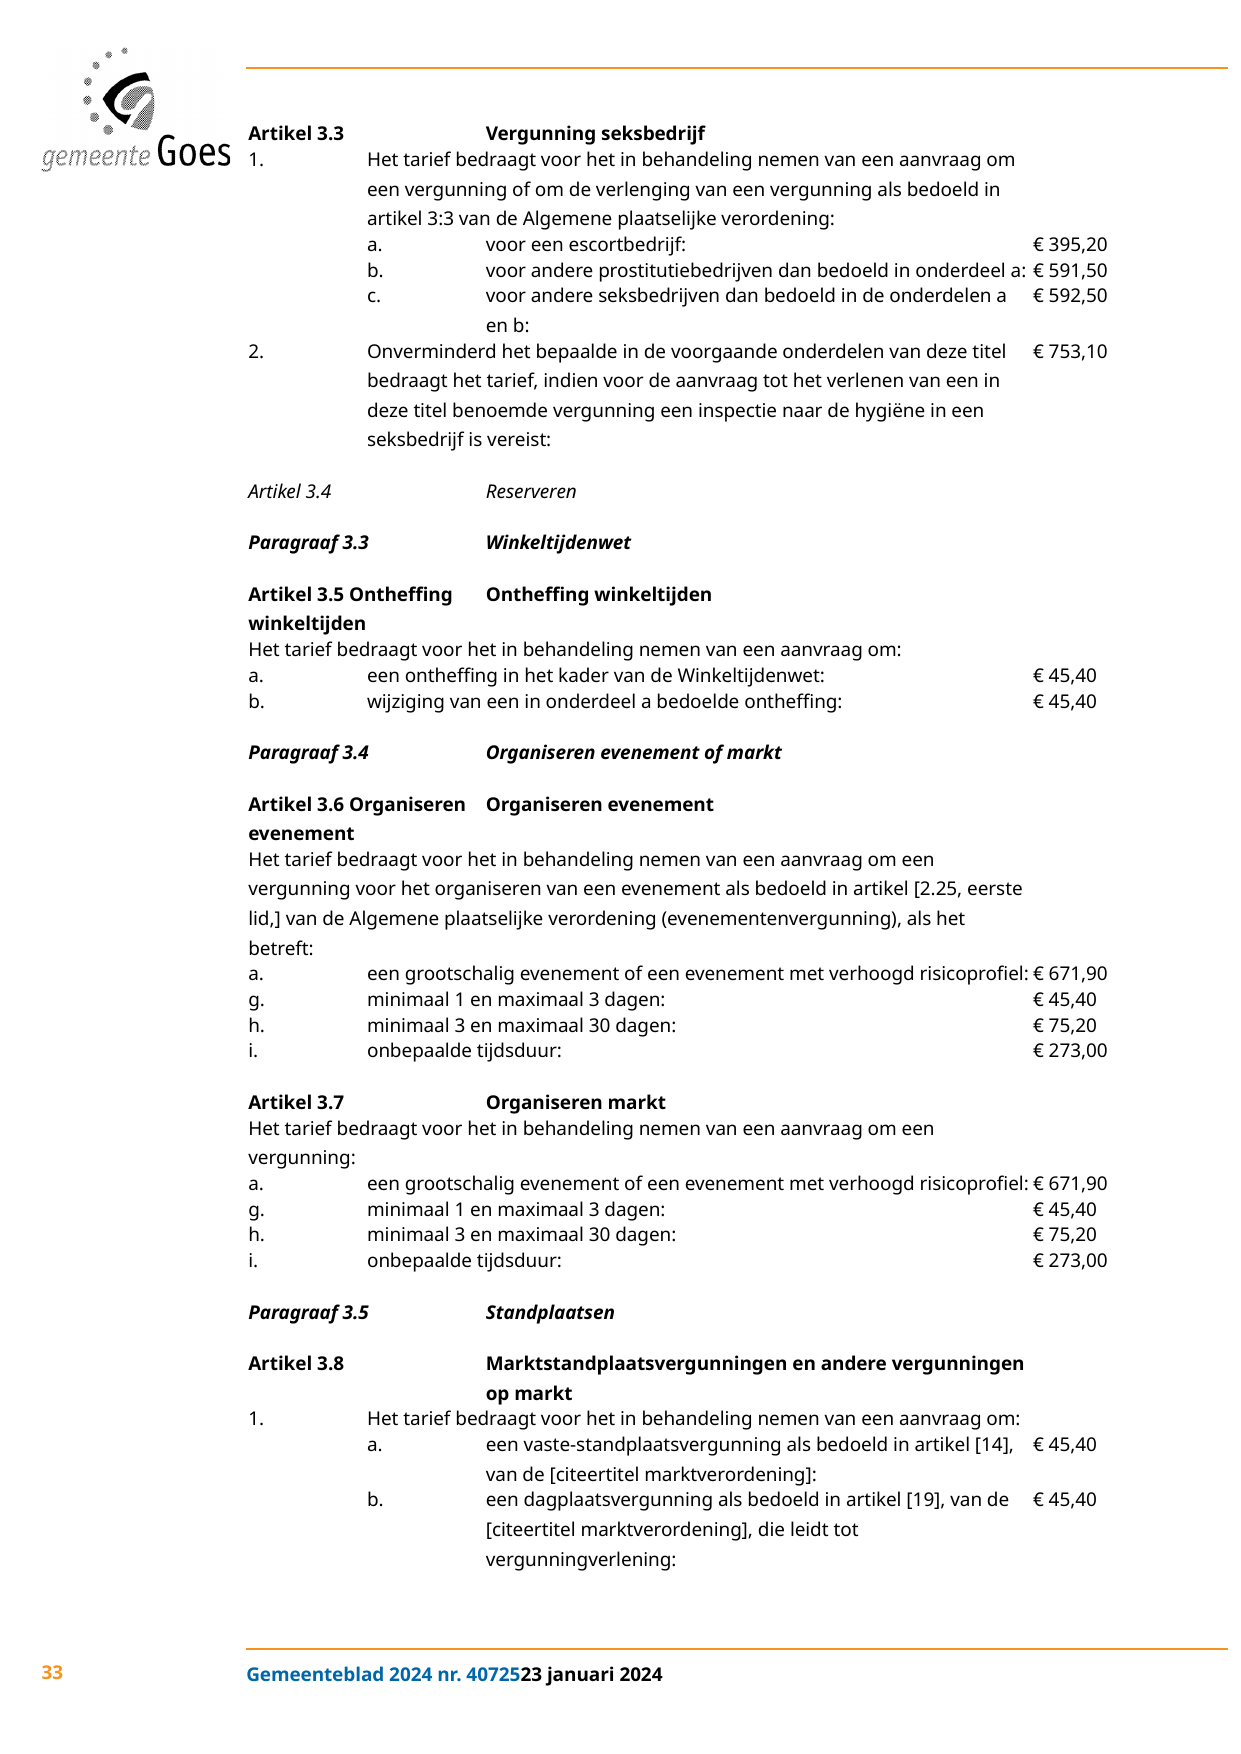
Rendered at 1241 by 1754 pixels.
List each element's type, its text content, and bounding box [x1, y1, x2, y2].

table_cell een dagplaatsvergunning als bedoeld in artikel [19], van de [citeertitel marktverordening], die leidt tot vergunningverlening: [486, 1487, 1033, 1572]
table_cell € 753,10 [1033, 338, 1152, 452]
table_cell € 45,40 [1033, 1431, 1152, 1487]
table_cell [367, 1273, 486, 1299]
table_cell [248, 283, 367, 338]
table_cell h. [248, 1222, 367, 1247]
table_cell [248, 257, 367, 283]
table_cell [1033, 504, 1152, 529]
table_cell Het tarief bedraagt voor het in behandeling nemen van een aanvraag om: [248, 636, 1033, 662]
table_cell minimaal 1 en maximaal 3 dagen: [367, 986, 1033, 1012]
table_cell [1033, 1115, 1152, 1170]
table_cell [367, 555, 486, 581]
table_cell [367, 453, 486, 478]
table_cell [486, 1064, 1033, 1089]
table_cell [248, 1572, 367, 1597]
table_cell [248, 1431, 367, 1487]
table_cell minimaal 3 en maximaal 30 dagen: [367, 1012, 1033, 1038]
table_cell [1033, 1299, 1152, 1324]
table_cell Ontheffing winkeltijden [486, 581, 1033, 636]
table_cell een grootschalig evenement of een evenement met verhoogd risicoprofiel: [367, 1170, 1033, 1196]
table_cell een ontheffing in het kader van de Winkeltijdenwet: [367, 662, 1033, 688]
table_cell b. [248, 688, 367, 713]
table_cell [248, 231, 367, 257]
table_cell € 395,20 [1033, 231, 1152, 257]
table_cell [1033, 146, 1152, 231]
table_cell b. [367, 257, 486, 283]
table_cell € 592,50 [1033, 283, 1152, 338]
table_cell [367, 714, 486, 739]
table_cell [248, 504, 367, 529]
table_cell [248, 714, 367, 739]
table_cell [248, 1064, 367, 1089]
table_cell [1033, 846, 1152, 961]
table_cell 2. [248, 338, 367, 452]
table_cell [486, 555, 1033, 581]
table_cell [1033, 581, 1152, 636]
table_cell [1033, 95, 1152, 121]
table_cell g. [248, 986, 367, 1012]
table_cell voor een escortbedrijf: [486, 231, 1033, 257]
table_cell [248, 453, 367, 478]
table_cell [1033, 1325, 1152, 1350]
table_cell [248, 95, 367, 121]
table_cell [1033, 1572, 1152, 1597]
table_cell [486, 504, 1033, 529]
table_cell [1033, 121, 1152, 146]
table_cell [486, 714, 1033, 739]
table_cell € 45,40 [1033, 1196, 1152, 1222]
table_cell Artikel 3.4 [248, 478, 486, 504]
table_cell [1033, 765, 1152, 791]
table_cell Vergunning seksbedrijf [486, 121, 1033, 146]
table_cell Artikel 3.6 Organiseren evenement [248, 791, 486, 846]
table_cell minimaal 3 en maximaal 30 dagen: [367, 1222, 1033, 1247]
table_cell € 273,00 [1033, 1248, 1152, 1273]
table_cell a. [248, 662, 367, 688]
table_cell Onverminderd het bepaalde in de voorgaande onderdelen van deze titel bedraagt het tarief, indien voor de aanvraag tot het verlenen van een in deze titel benoemde vergunning een inspectie naar de hygiëne in een seksbedrijf is vereist: [367, 338, 1033, 452]
table_cell [1033, 714, 1152, 739]
table_cell Paragraaf 3.3 [248, 530, 486, 555]
table_cell wijziging van een in onderdeel a bedoelde ontheffing: [367, 688, 1033, 713]
table_cell [367, 1325, 486, 1350]
table_cell Artikel 3.8 [248, 1350, 486, 1406]
table_cell Reserveren [486, 478, 1033, 504]
table_cell € 671,90 [1033, 1170, 1152, 1196]
table_cell i. [248, 1248, 367, 1273]
table_cell [486, 453, 1033, 478]
table_cell [1033, 453, 1152, 478]
table_cell Het tarief bedraagt voor het in behandeling nemen van een aanvraag om een vergunning of om de verlenging van een vergunning als bedoeld in artikel 3:3 van de Algemene plaatselijke verordening: [367, 146, 1033, 231]
table_cell € 75,20 [1033, 1222, 1152, 1247]
table_cell [1033, 1273, 1152, 1299]
table_cell [248, 555, 367, 581]
table_cell voor andere prostitutiebedrijven dan bedoeld in onderdeel a: [486, 257, 1033, 283]
table_cell [1033, 478, 1152, 504]
table_cell Organiseren markt [486, 1089, 1033, 1115]
table_cell [1033, 636, 1152, 662]
table_cell a. [367, 1431, 486, 1487]
picture [41, 47, 231, 172]
table_cell Het tarief bedraagt voor het in behandeling nemen van een aanvraag om een vergunning voor het organiseren van een evenement als bedoeld in artikel [2.25, eerste lid,] van de Algemene plaatselijke verordening (evenementenvergunning), als het betreft: [248, 846, 1033, 961]
table_cell Paragraaf 3.4 [248, 739, 486, 765]
table_cell € 671,90 [1033, 961, 1152, 986]
table_cell b. [367, 1487, 486, 1572]
table_cell Winkeltijdenwet [486, 530, 1033, 555]
table_cell [1033, 1350, 1152, 1406]
table_cell [486, 765, 1033, 791]
table_cell [248, 1325, 367, 1350]
table_cell Het tarief bedraagt voor het in behandeling nemen van een aanvraag om een vergunning: [248, 1115, 1033, 1170]
table_cell c. [367, 283, 486, 338]
table_cell i. [248, 1038, 367, 1063]
table_cell a. [367, 231, 486, 257]
table_cell [367, 765, 486, 791]
table_cell [1033, 530, 1152, 555]
table_cell [1033, 791, 1152, 846]
table_cell [1033, 739, 1152, 765]
table_cell a. [248, 961, 367, 986]
table_cell [486, 1273, 1033, 1299]
table_cell [1033, 1064, 1152, 1089]
table_cell een grootschalig evenement of een evenement met verhoogd risicoprofiel: [367, 961, 1033, 986]
table_cell Het tarief bedraagt voor het in behandeling nemen van een aanvraag om: [367, 1406, 1033, 1431]
table_cell € 45,40 [1033, 688, 1152, 713]
table_cell € 273,00 [1033, 1038, 1152, 1063]
table_cell h. [248, 1012, 367, 1038]
table_cell [248, 765, 367, 791]
table_cell 1. [248, 146, 367, 231]
table_cell [1033, 555, 1152, 581]
table_cell [248, 1273, 367, 1299]
table_cell [367, 95, 486, 121]
table_cell Artikel 3.5 Ontheffing winkeltijden [248, 581, 486, 636]
table_cell [486, 1325, 1033, 1350]
table_cell a. [248, 1170, 367, 1196]
table_cell onbepaalde tijdsduur: [367, 1248, 1033, 1273]
table_cell minimaal 1 en maximaal 3 dagen: [367, 1196, 1033, 1222]
table_cell onbepaalde tijdsduur: [367, 1038, 1033, 1063]
table_cell € 45,40 [1033, 662, 1152, 688]
table_cell [1033, 1406, 1152, 1431]
table_cell voor andere seksbedrijven dan bedoeld in de onderdelen a en b: [486, 283, 1033, 338]
table_cell € 45,40 [1033, 1487, 1152, 1572]
table_cell Organiseren evenement of markt [486, 739, 1033, 765]
table_cell € 75,20 [1033, 1012, 1152, 1038]
table_cell [248, 1487, 367, 1572]
table_cell [367, 504, 486, 529]
table_cell Organiseren evenement [486, 791, 1033, 846]
table_cell [486, 1572, 1033, 1597]
table_cell [367, 1572, 486, 1597]
table_cell 1. [248, 1406, 367, 1431]
table_cell € 591,50 [1033, 257, 1152, 283]
table_cell een vaste-standplaatsvergunning als bedoeld in artikel [14], van de [citeertitel marktverordening]: [486, 1431, 1033, 1487]
table_cell [486, 95, 1033, 121]
table_cell € 45,40 [1033, 986, 1152, 1012]
table_cell Paragraaf 3.5 [248, 1299, 486, 1324]
table_cell Marktstandplaatsvergunningen en andere vergunningen op markt [486, 1350, 1033, 1406]
table_cell g. [248, 1196, 367, 1222]
table_cell Standplaatsen [486, 1299, 1033, 1324]
table_cell [1033, 1089, 1152, 1115]
table_cell [367, 1064, 486, 1089]
table_cell Artikel 3.3 [248, 121, 486, 146]
table_cell Artikel 3.7 [248, 1089, 486, 1115]
